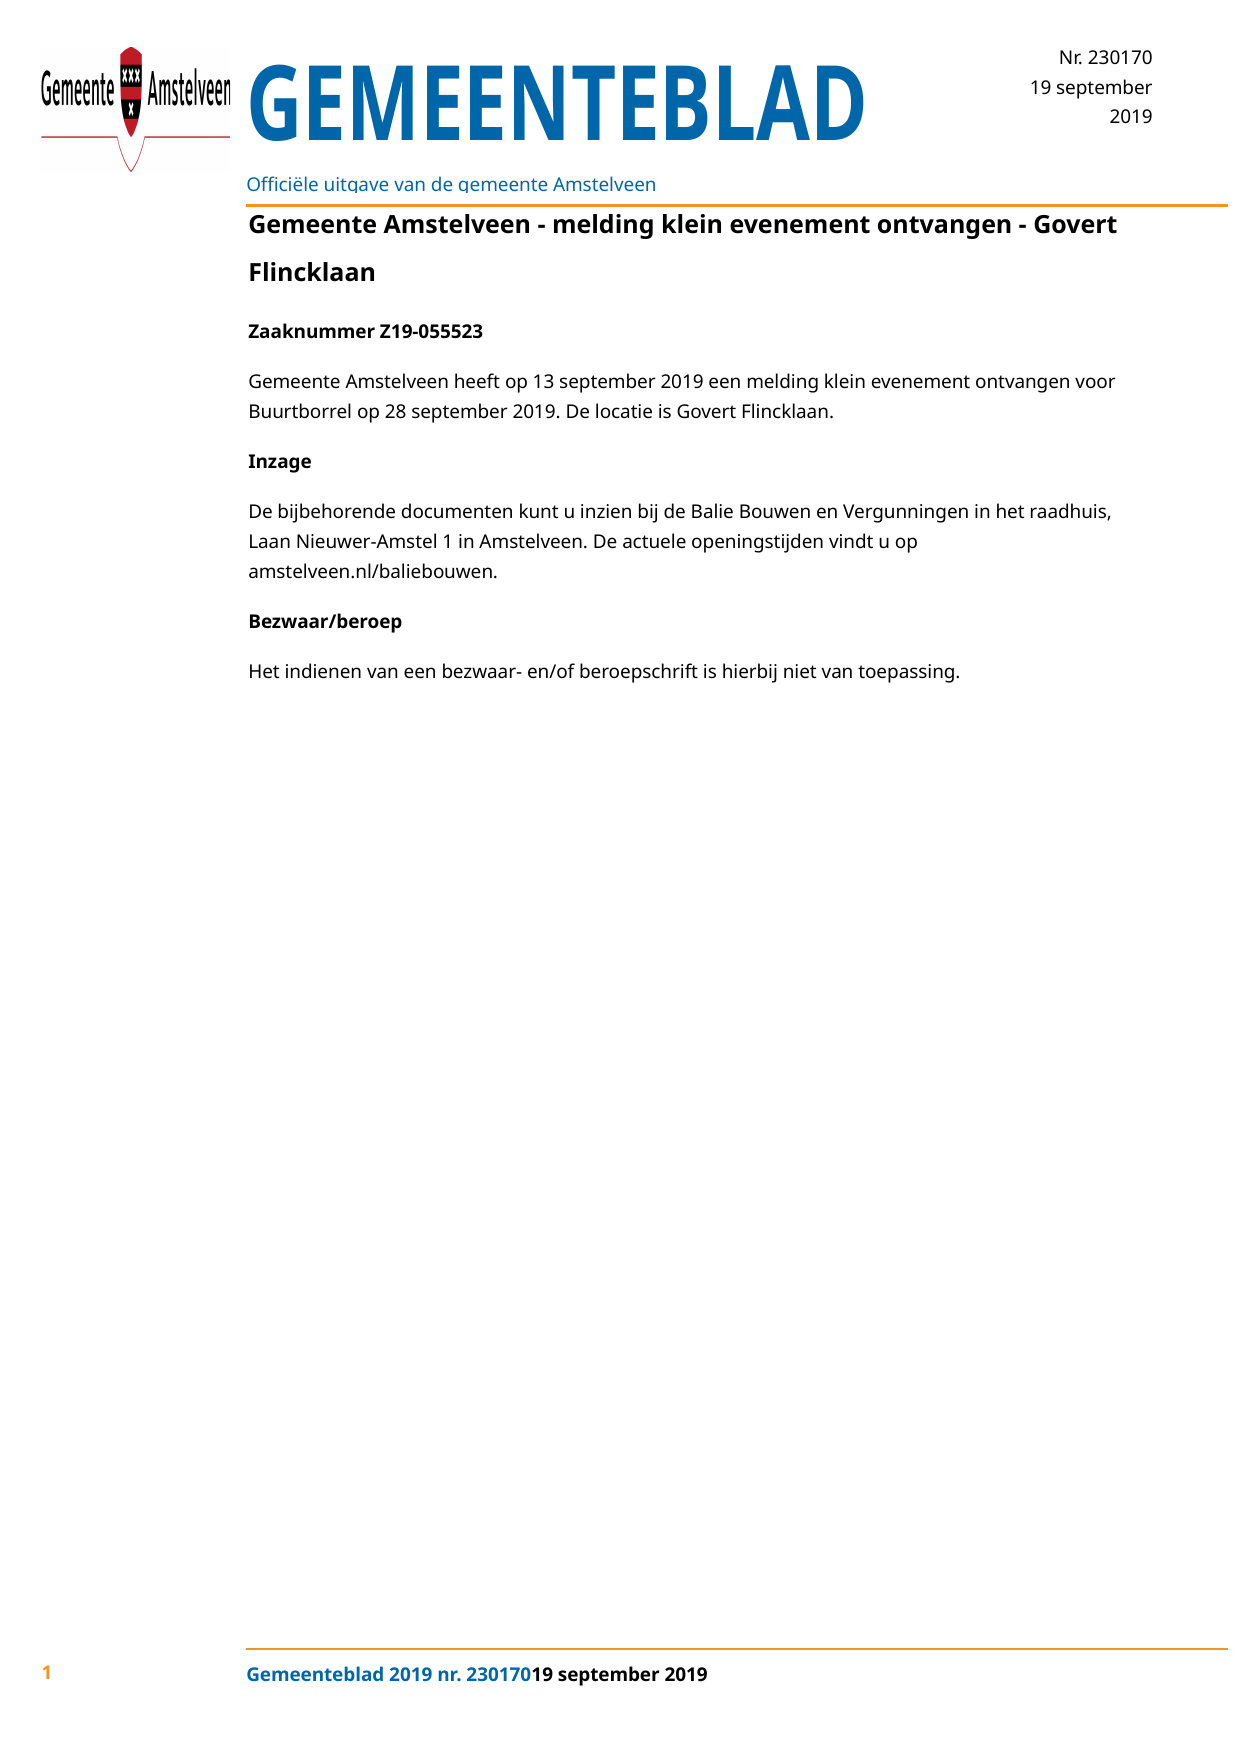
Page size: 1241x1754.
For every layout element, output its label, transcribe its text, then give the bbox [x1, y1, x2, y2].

text Het indienen van een bezwaar- en/of beroepschrift is hierbij niet van toepassing. [248, 659, 1152, 684]
text Gemeente Amstelveen - melding klein evenement ontvangen - Govert Flincklaan [248, 207, 1152, 288]
text Zaaknummer Z19-055523 [248, 318, 1152, 344]
text Gemeente Amstelveen heeft op 13 september 2019 een melding klein evenement ontvangen voor Buurtborrel op 28 september 2019. De locatie is Govert Flincklaan. [248, 368, 1152, 424]
text Inzage [248, 448, 1152, 474]
picture [41, 47, 231, 172]
text Bezwaar/beroep [248, 608, 1152, 634]
text De bijbehorende documenten kunt u inzien bij de Balie Bouwen en Vergunningen in het raadhuis, Laan Nieuwer-Amstel 1 in Amstelveen. De actuele openingstijden vindt u op amstelveen.nl/baliebouwen. [248, 499, 1152, 584]
